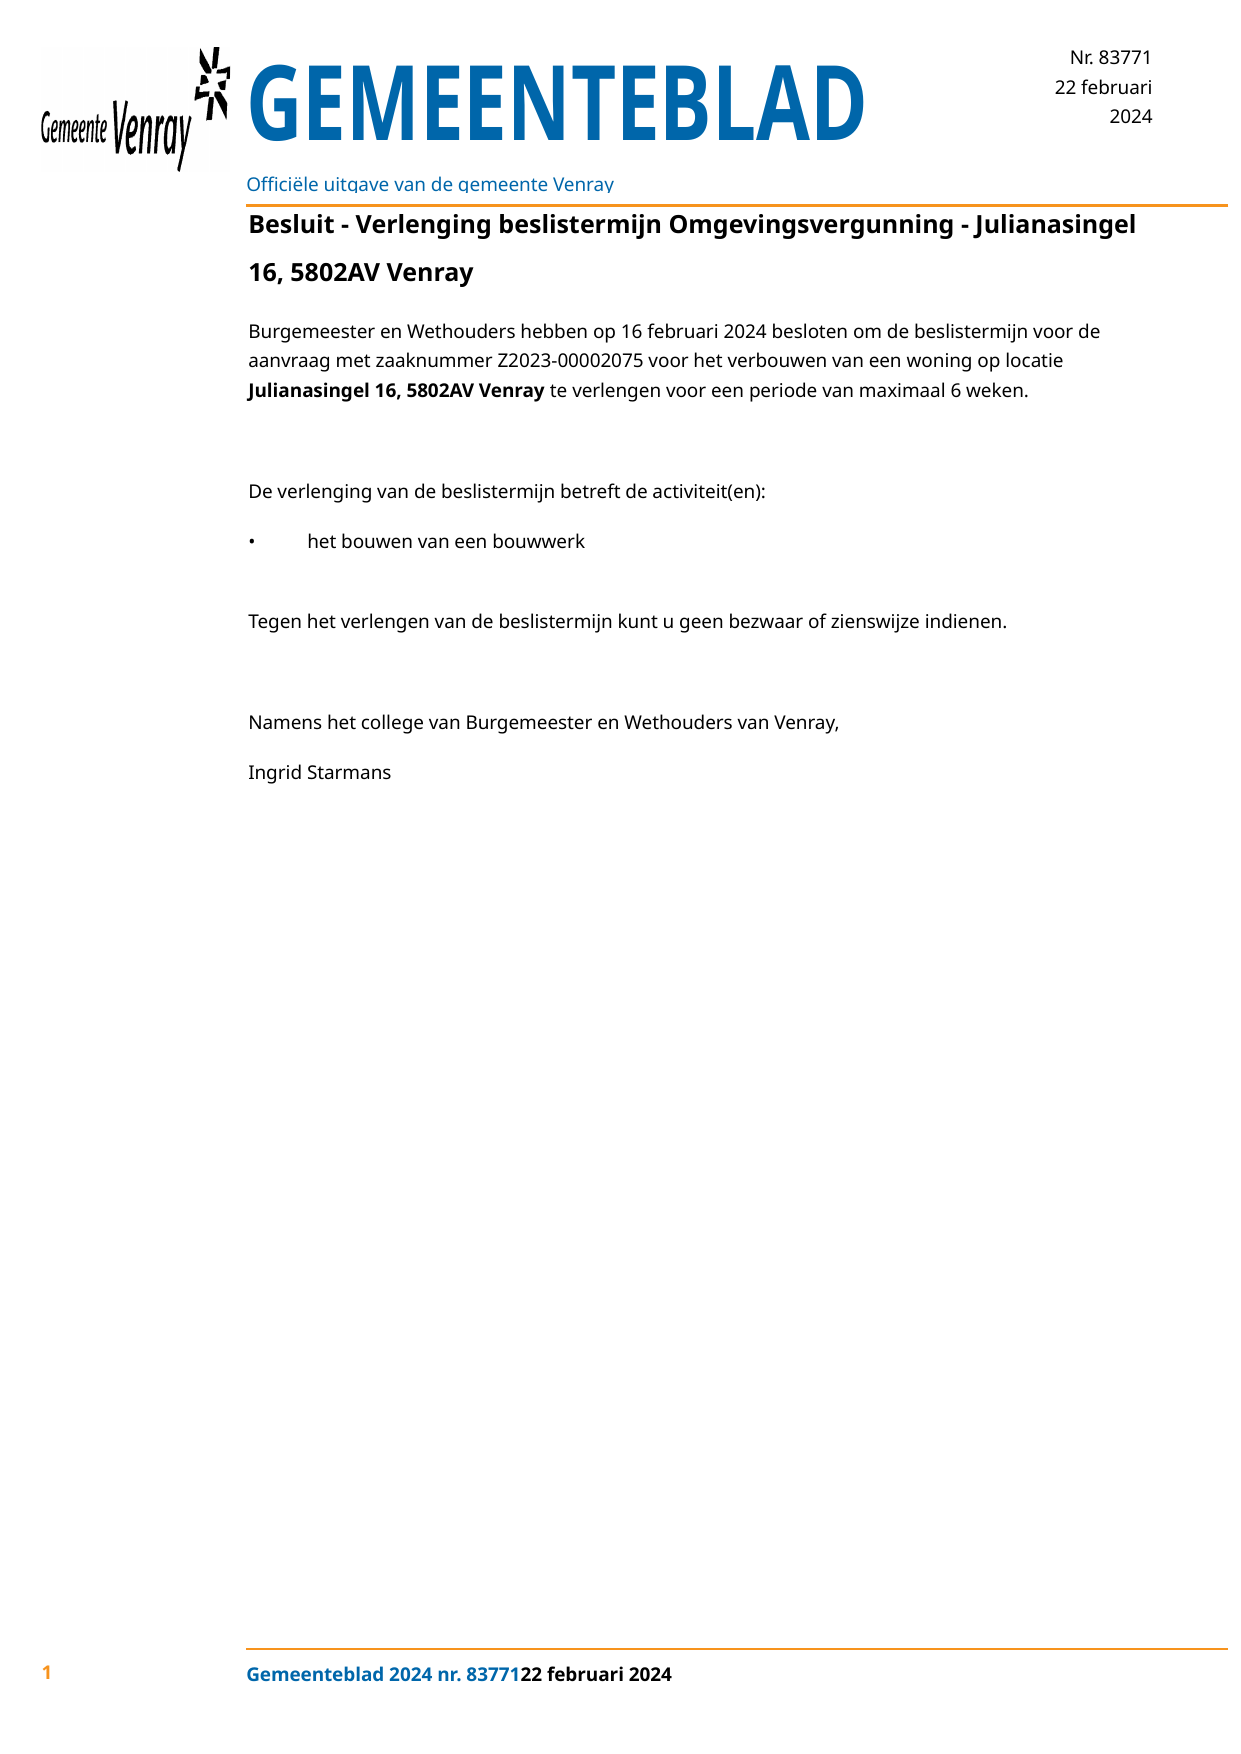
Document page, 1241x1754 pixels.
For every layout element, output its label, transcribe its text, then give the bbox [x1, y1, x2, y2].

list het bouwen van een bouwwerk [248, 528, 1152, 554]
picture [41, 47, 231, 172]
text Burgemeester en Wethouders hebben op 16 februari 2024 besloten om de beslistermijn voor de aanvraag met zaaknummer Z2023-00002075 voor het verbouwen van een woning op locatie Julianasingel 16, 5802AV Venray te verlengen voor een periode van maximaal 6 weken. [248, 318, 1152, 403]
text De verlenging van de beslistermijn betreft de activiteit(en): [248, 478, 1152, 504]
text Tegen het verlengen van de beslistermijn kunt u geen bezwaar of zienswijze indienen. [248, 608, 1152, 634]
text Namens het college van Burgemeester en Wethouders van Venray, [248, 709, 1152, 735]
text Besluit - Verlenging beslistermijn Omgevingsvergunning - Julianasingel 16, 5802AV Venray [248, 207, 1152, 288]
text Ingrid Starmans [248, 759, 1152, 785]
